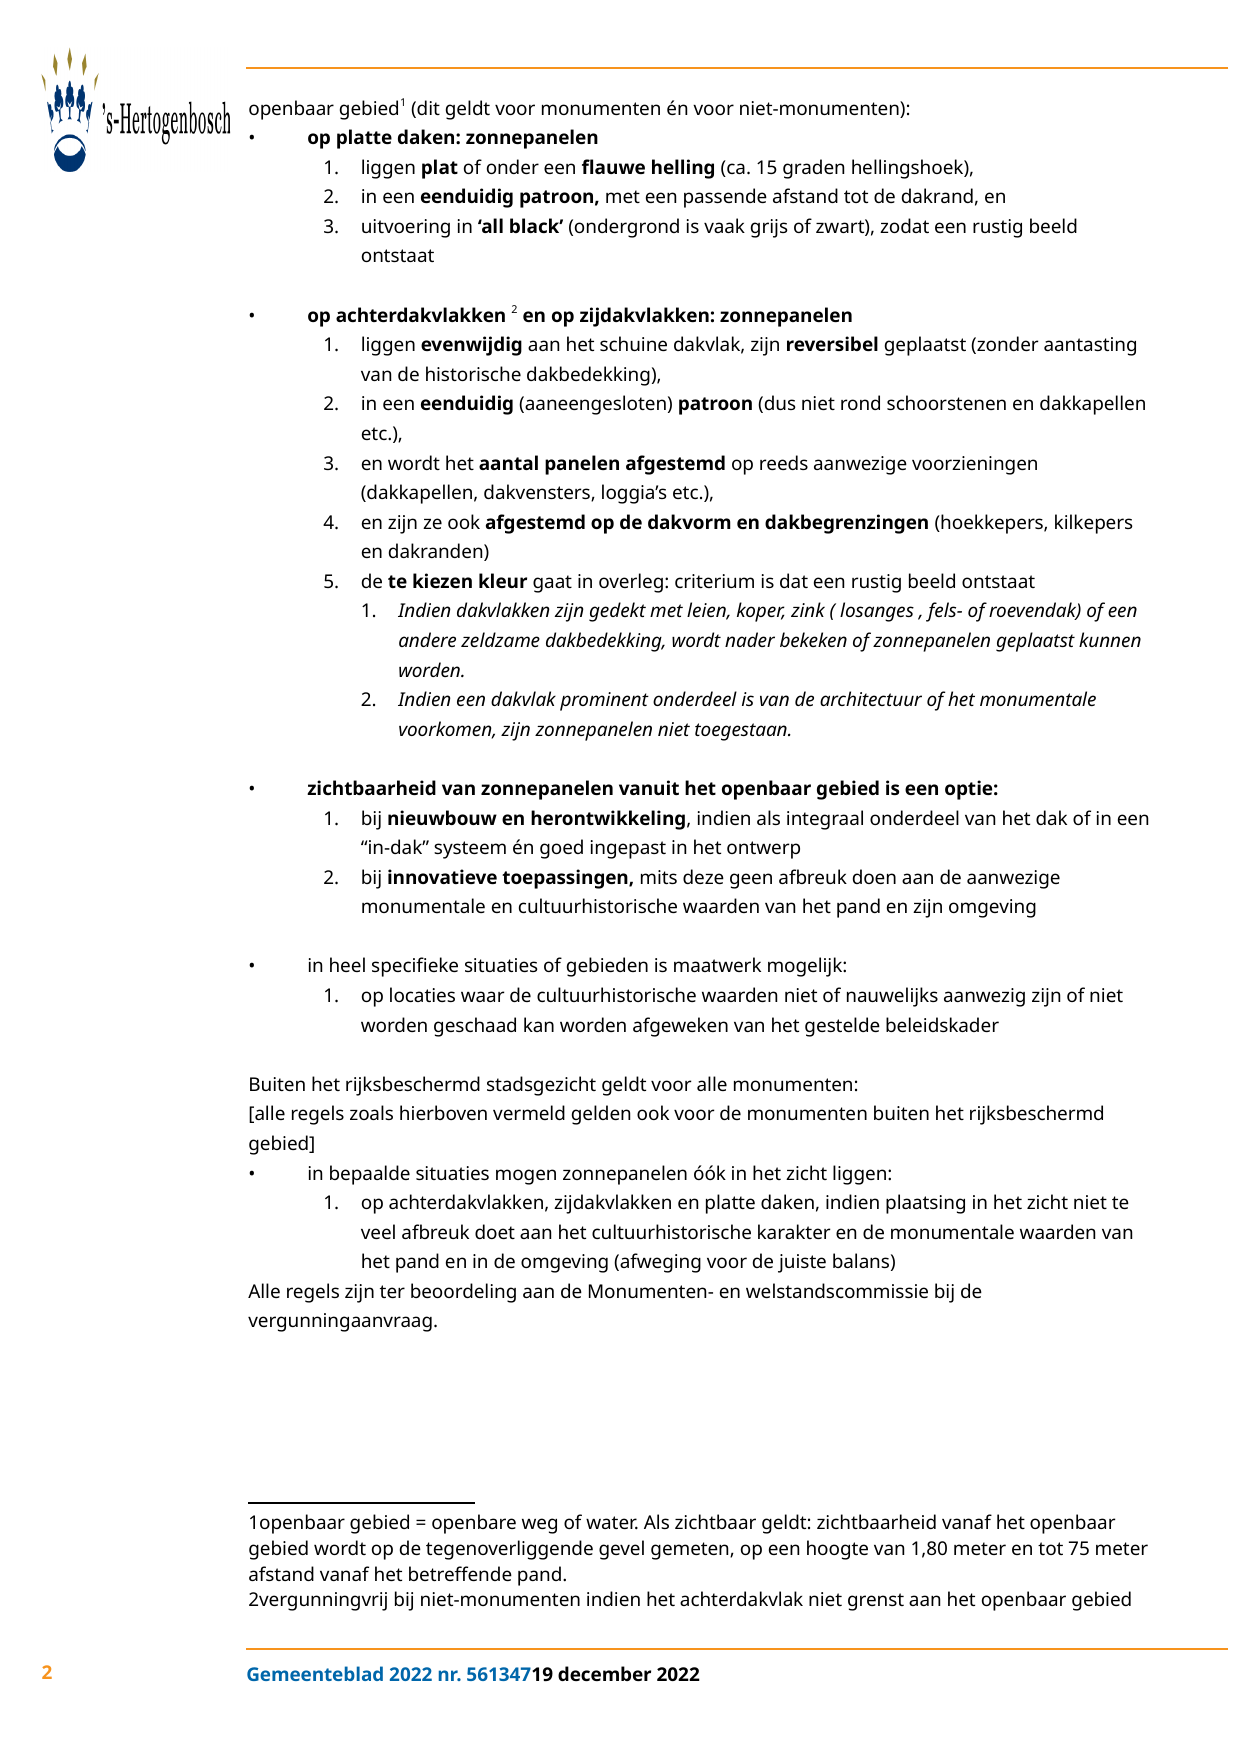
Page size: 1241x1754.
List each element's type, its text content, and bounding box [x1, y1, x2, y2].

list liggen plat of onder een flauwe helling (ca. 15 graden hellingshoek), [323, 154, 1152, 180]
list bij innovatieve toepassingen, mits deze geen afbreuk doen aan de aanwezige monumentale en cultuurhistorische waarden van het pand en zijn omgeving [323, 864, 1152, 919]
list vergunningvrij bij niet-monumenten indien het achterdakvlak niet grenst aan het openbaar gebied [248, 1586, 1152, 1612]
list de te kiezen kleur gaat in overleg: criterium is dat een rustig beeld ontstaat [323, 568, 1152, 594]
list Indien dakvlakken zijn gedekt met leien, koper, zink ( losanges , fels- of roevendak) of een andere zeldzame dakbedekking, wordt nader bekeken of zonnepanelen geplaatst kunnen worden. [361, 598, 1152, 683]
list in een eenduidig (aaneengesloten) patroon (dus niet rond schoorstenen en dakkapellen etc.), [323, 391, 1152, 446]
text openbaar gebied = openbare weg of water. Als zichtbaar geldt: zichtbaarheid vanaf het openbaar gebied wordt op de tegenoverliggende gevel gemeten, op een hoogte van 1,80 meter en tot 75 meter afstand vanaf het betreffende pand. [248, 1509, 1152, 1586]
text [alle regels zoals hierboven vermeld gelden ook voor de monumenten buiten het rijksbeschermd gebied] [248, 1101, 1152, 1156]
list liggen evenwijdig aan het schuine dakvlak, zijn reversibel geplaatst (zonder aantasting van de historische dakbedekking), [323, 331, 1152, 387]
list zichtbaarheid van zonnepanelen vanuit het openbaar gebied is een optie: [248, 775, 1152, 801]
list op achterdakvlakken en op zijdakvlakken: zonnepanelen [248, 302, 1152, 328]
list en wordt het aantal panelen afgestemd op reeds aanwezige voorzieningen (dakkapellen, dakvensters, loggia’s etc.), [323, 450, 1152, 505]
text Alle regels zijn ter beoordeling aan de Monumenten- en welstandscommissie bij de vergunningaanvraag. [248, 1278, 1152, 1333]
list bij nieuwbouw en herontwikkeling, indien als integraal onderdeel van het dak of in een “in-dak” systeem én goed ingepast in het ontwerp [323, 805, 1152, 860]
list en zijn ze ook afgestemd op de dakvorm en dakbegrenzingen (hoekkepers, kilkepers en dakranden) [323, 509, 1152, 564]
list op achterdakvlakken, zijdakvlakken en platte daken, indien plaatsing in het zicht niet te veel afbreuk doet aan het cultuurhistorische karakter en de monumentale waarden van het pand en in de omgeving (afweging voor de juiste balans) [323, 1189, 1152, 1274]
picture [41, 47, 231, 172]
list in bepaalde situaties mogen zonnepanelen óók in het zicht liggen: [248, 1160, 1152, 1186]
list op locaties waar de cultuurhistorische waarden niet of nauwelijks aanwezig zijn of niet worden geschaad kan worden afgeweken van het gestelde beleidskader [323, 982, 1152, 1038]
list op platte daken: zonnepanelen [248, 124, 1152, 150]
list in een eenduidig patroon, met een passende afstand tot de dakrand, en [323, 183, 1152, 209]
text openbaar gebied (dit geldt voor monumenten én voor niet-monumenten): [248, 95, 1152, 121]
list Indien een dakvlak prominent onderdeel is van de architectuur of het monumentale voorkomen, zijn zonnepanelen niet toegestaan. [361, 686, 1152, 742]
list in heel specifieke situaties of gebieden is maatwerk mogelijk: [248, 953, 1152, 978]
text Buiten het rijksbeschermd stadsgezicht geldt voor alle monumenten: [248, 1071, 1152, 1097]
list uitvoering in ‘all black’ (ondergrond is vaak grijs of zwart), zodat een rustig beeld ontstaat [323, 213, 1152, 268]
